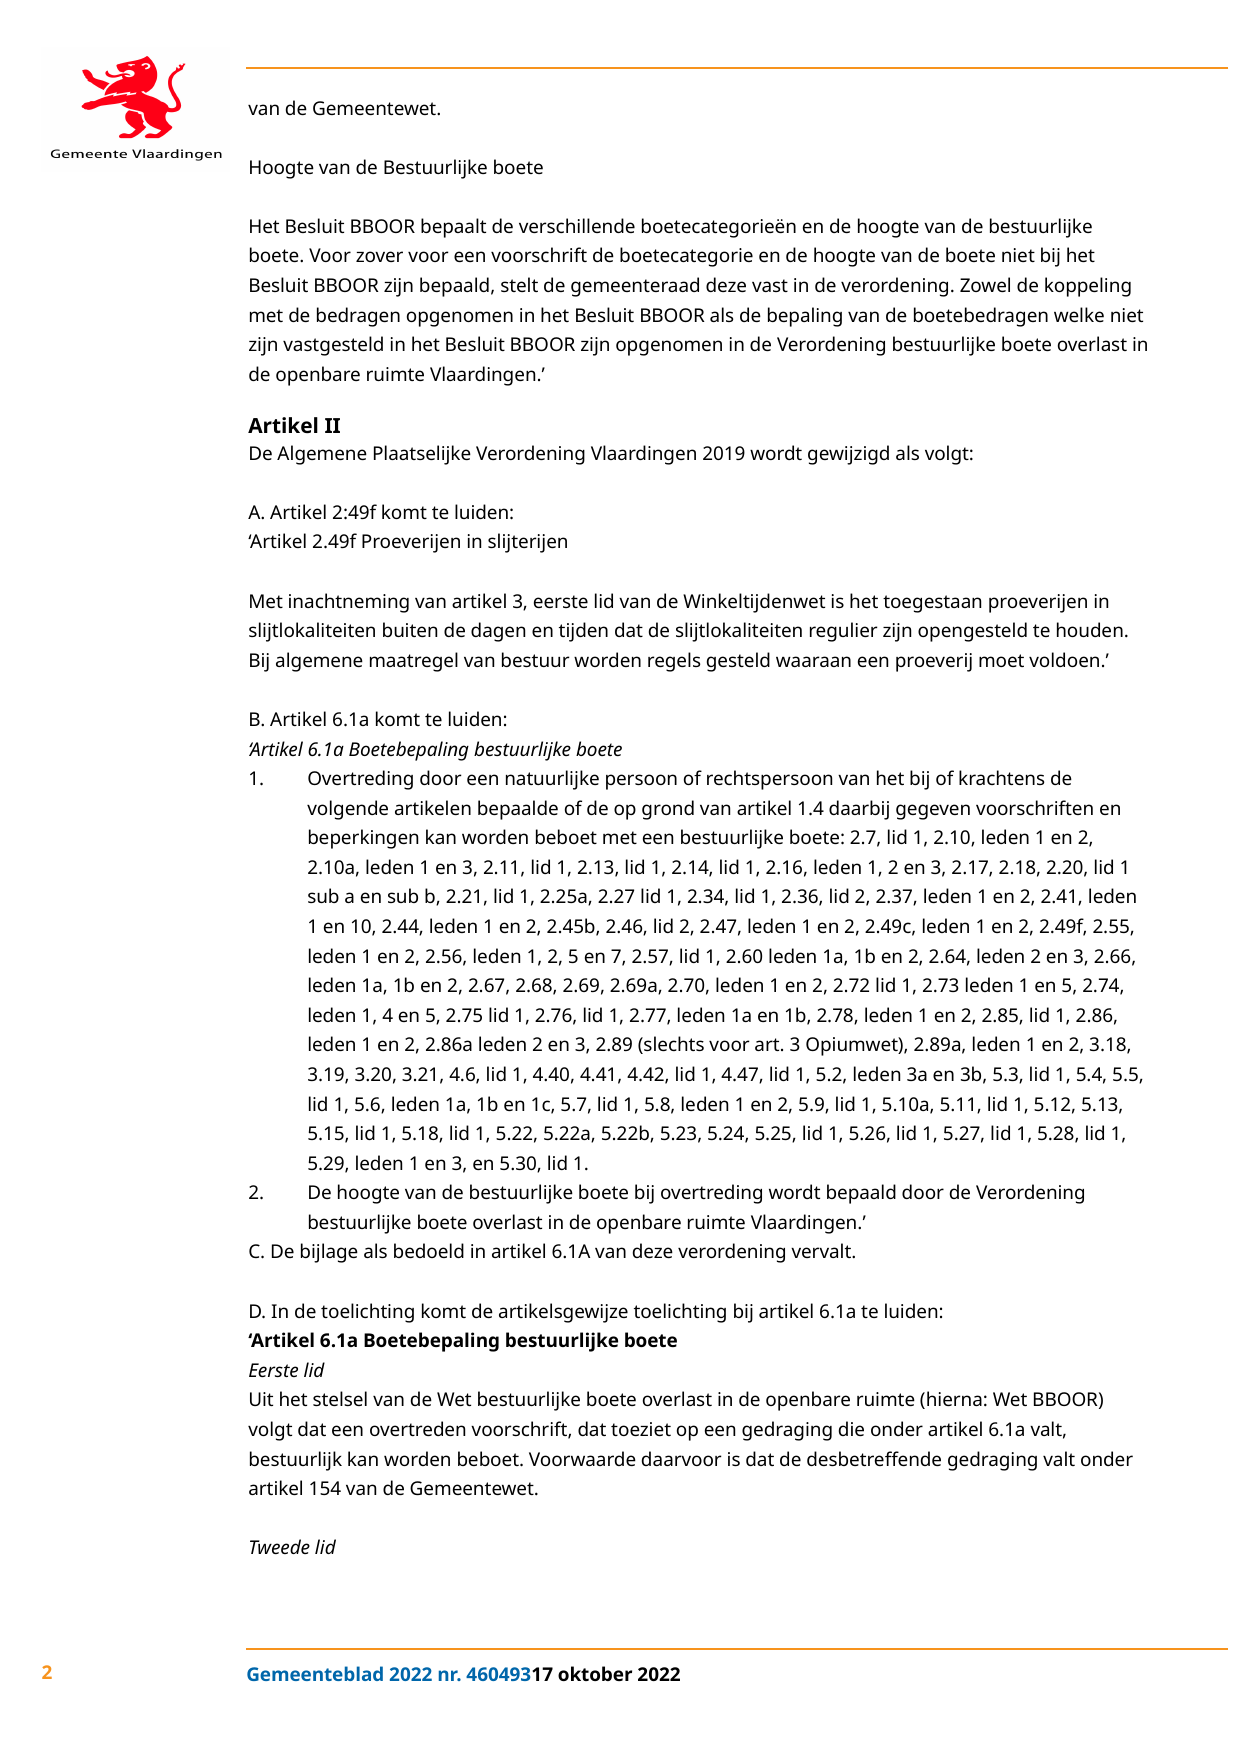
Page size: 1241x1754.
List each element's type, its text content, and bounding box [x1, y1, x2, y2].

text Met inachtneming van artikel 3, eerste lid van de Winkeltijdenwet is het toegestaan proeverijen in slijtlokaliteiten buiten de dagen en tijden dat de slijtlokaliteiten regulier zijn opengesteld te houden. Bij algemene maatregel van bestuur worden regels gesteld waaraan een proeverij moet voldoen.’ [248, 588, 1152, 673]
list Overtreding door een natuurlijke persoon of rechtspersoon van het bij of krachtens de volgende artikelen bepaalde of de op grond van artikel 1.4 daarbij gegeven voorschriften en beperkingen kan worden beboet met een bestuurlijke boete: 2.7, lid 1, 2.10, leden 1 en 2, 2.10a, leden 1 en 3, 2.11, lid 1, 2.13, lid 1, 2.14, lid 1, 2.16, leden 1, 2 en 3, 2.17, 2.18, 2.20, lid 1 sub a en sub b, 2.21, lid 1, 2.25a, 2.27 lid 1, 2.34, lid 1, 2.36, lid 2, 2.37, leden 1 en 2, 2.41, leden 1 en 10, 2.44, leden 1 en 2, 2.45b, 2.46, lid 2, 2.47, leden 1 en 2, 2.49c, leden 1 en 2, 2.49f, 2.55, leden 1 en 2, 2.56, leden 1, 2, 5 en 7, 2.57, lid 1, 2.60 leden 1a, 1b en 2, 2.64, leden 2 en 3, 2.66, leden 1a, 1b en 2, 2.67, 2.68, 2.69, 2.69a, 2.70, leden 1 en 2, 2.72 lid 1, 2.73 leden 1 en 5, 2.74, leden 1, 4 en 5, 2.75 lid 1, 2.76, lid 1, 2.77, leden 1a en 1b, 2.78, leden 1 en 2, 2.85, lid 1, 2.86, leden 1 en 2, 2.86a leden 2 en 3, 2.89 (slechts voor art. 3 Opiumwet), 2.89a, leden 1 en 2, 3.18, 3.19, 3.20, 3.21, 4.6, lid 1, 4.40, 4.41, 4.42, lid 1, 4.47, lid 1, 5.2, leden 3a en 3b, 5.3, lid 1, 5.4, 5.5, lid 1, 5.6, leden 1a, 1b en 1c, 5.7, lid 1, 5.8, leden 1 en 2, 5.9, lid 1, 5.10a, 5.11, lid 1, 5.12, 5.13, 5.15, lid 1, 5.18, lid 1, 5.22, 5.22a, 5.22b, 5.23, 5.24, 5.25, lid 1, 5.26, lid 1, 5.27, lid 1, 5.28, lid 1, 5.29, leden 1 en 3, en 5.30, lid 1. [248, 765, 1152, 1176]
text Artikel II [248, 411, 1152, 440]
text A. Artikel 2:49f komt te luiden: [248, 499, 1152, 525]
text De Algemene Plaatselijke Verordening Vlaardingen 2019 wordt gewijzigd als volgt: [248, 440, 1152, 466]
list De hoogte van de bestuurlijke boete bij overtreding wordt bepaald door de Verordening bestuurlijke boete overlast in de openbare ruimte Vlaardingen.’ [248, 1179, 1152, 1235]
text Uit het stelsel van de Wet bestuurlijke boete overlast in de openbare ruimte (hierna: Wet BBOOR) volgt dat een overtreden voorschrift, dat toeziet op een gedraging die onder artikel 6.1a valt, bestuurlijk kan worden beboet. Voorwaarde daarvoor is dat de desbetreffende gedraging valt onder artikel 154 van de Gemeentewet. [248, 1387, 1152, 1501]
text Hoogte van de Bestuurlijke boete [248, 154, 1152, 180]
text D. In de toelichting komt de artikelsgewijze toelichting bij artikel 6.1a te luiden: [248, 1298, 1152, 1323]
text van de Gemeentewet. [248, 95, 1152, 121]
text B. Artikel 6.1a komt te luiden: [248, 706, 1152, 732]
text ‘Artikel 6.1a Boetebepaling bestuurlijke boete [248, 736, 1152, 761]
text Eerste lid [248, 1357, 1152, 1383]
text ‘Artikel 2.49f Proeverijen in slijterijen [248, 529, 1152, 554]
text Tweede lid [248, 1534, 1152, 1560]
text Het Besluit BBOOR bepaalt de verschillende boetecategorieën en de hoogte van de bestuurlijke boete. Voor zover voor een voorschrift de boetecategorie en de hoogte van de boete niet bij het Besluit BBOOR zijn bepaald, stelt de gemeenteraad deze vast in de verordening. Zowel de koppeling met de bedragen opgenomen in het Besluit BBOOR als de bepaling van de boetebedragen welke niet zijn vastgesteld in het Besluit BBOOR zijn opgenomen in de Verordening bestuurlijke boete overlast in de openbare ruimte Vlaardingen.’ [248, 213, 1152, 387]
text C. De bijlage als bedoeld in artikel 6.1A van deze verordening vervalt. [248, 1239, 1152, 1264]
picture [41, 47, 231, 172]
text ‘Artikel 6.1a Boetebepaling bestuurlijke boete [248, 1327, 1152, 1353]
